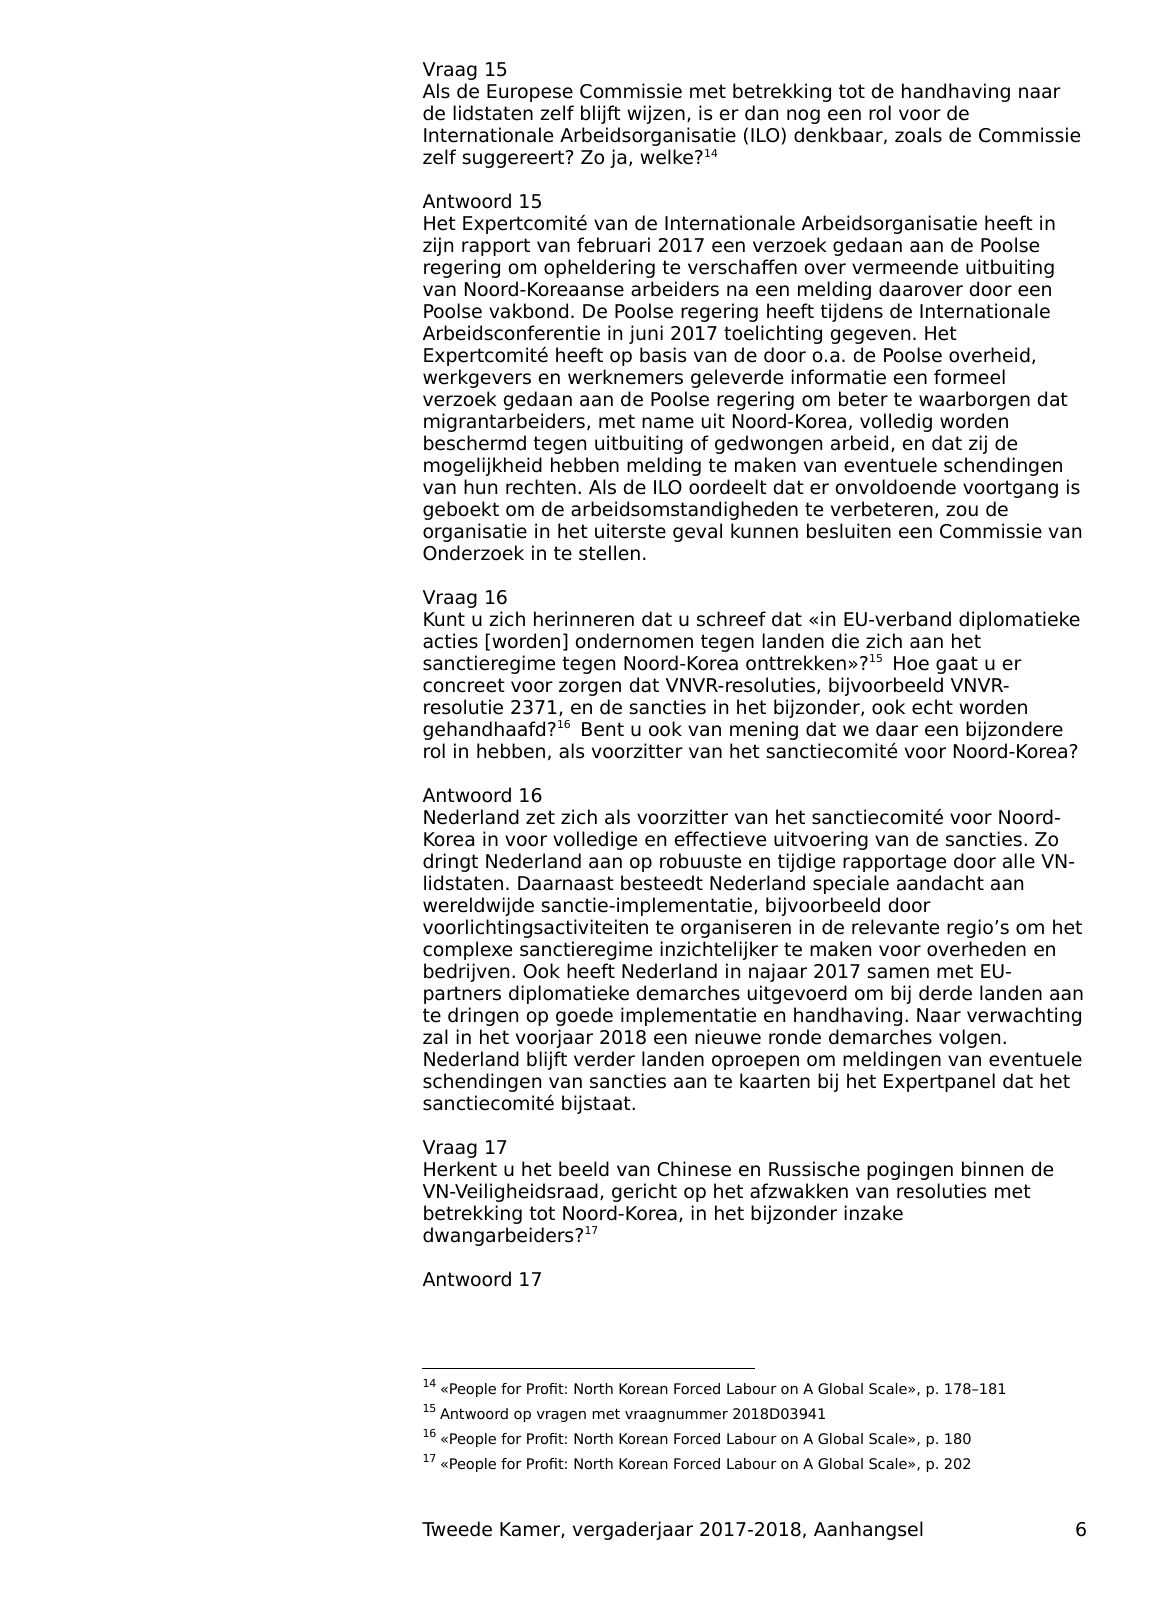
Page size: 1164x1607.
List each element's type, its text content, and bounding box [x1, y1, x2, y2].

text Nederland zet zich als voorzitter van het sanctiecomité voor Noord-Korea in voor volledige en effectieve uitvoering van de sancties. Zo dringt Nederland aan op robuuste en tijdige rapportage door alle VN-lidstaten. Daarnaast besteedt Nederland speciale aandacht aan wereldwijde sanctie-implementatie, bijvoorbeeld door voorlichtingsactiviteiten te organiseren in de relevante regio’s om het complexe sanctieregime inzichtelijker te maken voor overheden en bedrijven. Ook heeft Nederland in najaar 2017 samen met EU-partners diplomatieke demarches uitgevoerd om bij derde landen aan te dringen op goede implementatie en handhaving. Naar verwachting zal in het voorjaar 2018 een nieuwe ronde demarches volgen. Nederland blijft verder landen oproepen om meldingen van eventuele schendingen van sancties aan te kaarten bij het Expertpanel dat het sanctiecomité bijstaat. [422, 807, 1087, 1115]
text Vraag 16 [422, 587, 1087, 609]
text «People for Profit: North Korean Forced Labour on A Global Scale», p. 180 [422, 1427, 1087, 1449]
text Antwoord op vragen met vraagnummer 2018D03941 [422, 1402, 1087, 1424]
text Antwoord 15 [422, 191, 1087, 213]
text «People for Profit: North Korean Forced Labour on A Global Scale», p. 178–181 [422, 1377, 1087, 1399]
text «People for Profit: North Korean Forced Labour on A Global Scale», p. 202 [422, 1452, 1087, 1474]
text Vraag 17 [422, 1137, 1087, 1159]
text Kunt u zich herinneren dat u schreef dat «in EU-verband diplomatieke acties [worden] ondernomen tegen landen die zich aan het sanctieregime tegen Noord-Korea onttrekken»? Hoe gaat u er concreet voor zorgen dat VNVR-resoluties, bijvoorbeeld VNVR-resolutie 2371, en de sancties in het bijzonder, ook echt worden gehandhaafd? Bent u ook van mening dat we daar een bijzondere rol in hebben, als voorzitter van het sanctiecomité voor Noord-Korea? [422, 609, 1087, 763]
text Vraag 15 [422, 59, 1087, 81]
text Antwoord 17 [422, 1269, 1087, 1291]
text Als de Europese Commissie met betrekking tot de handhaving naar de lidstaten zelf blijft wijzen, is er dan nog een rol voor de Internationale Arbeidsorganisatie (ILO) denkbaar, zoals de Commissie zelf suggereert? Zo ja, welke? [422, 81, 1087, 169]
text Herkent u het beeld van Chinese en Russische pogingen binnen de VN-Veiligheidsraad, gericht op het afzwakken van resoluties met betrekking tot Noord-Korea, in het bijzonder inzake dwangarbeiders? [422, 1159, 1087, 1247]
text Het Expertcomité van de Internationale Arbeidsorganisatie heeft in zijn rapport van februari 2017 een verzoek gedaan aan de Poolse regering om opheldering te verschaffen over vermeende uitbuiting van Noord-Koreaanse arbeiders na een melding daarover door een Poolse vakbond. De Poolse regering heeft tijdens de Internationale Arbeidsconferentie in juni 2017 toelichting gegeven. Het Expertcomité heeft op basis van de door o.a. de Poolse overheid, werkgevers en werknemers geleverde informatie een formeel verzoek gedaan aan de Poolse regering om beter te waarborgen dat migrantarbeiders, met name uit Noord-Korea, volledig worden beschermd tegen uitbuiting of gedwongen arbeid, en dat zij de mogelijkheid hebben melding te maken van eventuele schendingen van hun rechten. Als de ILO oordeelt dat er onvoldoende voortgang is geboekt om de arbeidsomstandigheden te verbeteren, zou de organisatie in het uiterste geval kunnen besluiten een Commissie van Onderzoek in te stellen. [422, 213, 1087, 565]
text Antwoord 16 [422, 785, 1087, 807]
